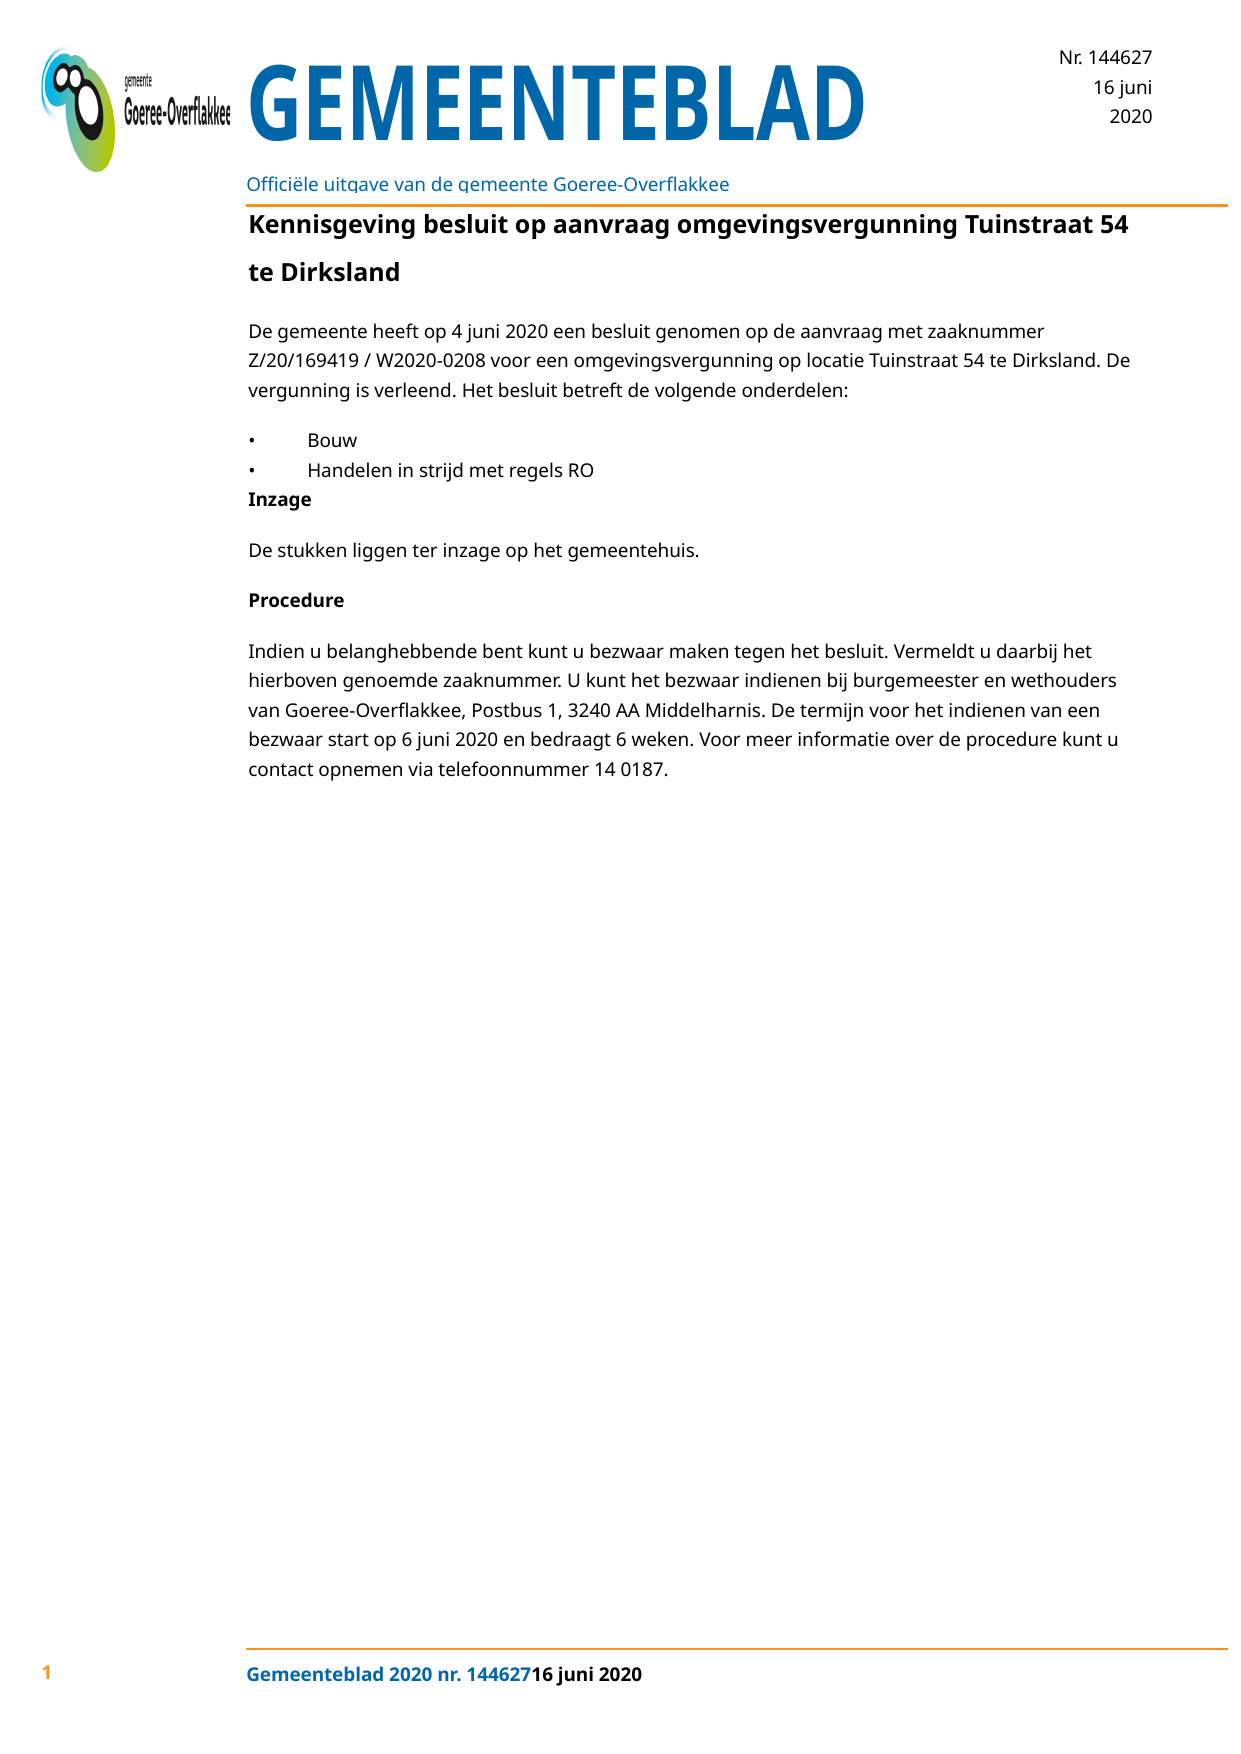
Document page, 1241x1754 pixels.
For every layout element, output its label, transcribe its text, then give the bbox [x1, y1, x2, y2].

text Procedure [248, 587, 1152, 613]
text De stukken liggen ter inzage op het gemeentehuis. [248, 537, 1152, 563]
list Bouw [248, 427, 1152, 453]
text Kennisgeving besluit op aanvraag omgevingsvergunning Tuinstraat 54 te Dirksland [248, 207, 1152, 288]
text Indien u belanghebbende bent kunt u bezwaar maken tegen het besluit. Vermeldt u daarbij het hierboven genoemde zaaknummer. U kunt het bezwaar indienen bij burgemeester en wethouders van Goeree-Overflakkee, Postbus 1, 3240 AA Middelharnis. De termijn voor het indienen van een bezwaar start op 6 juni 2020 en bedraagt 6 weken. Voor meer informatie over de procedure kunt u contact opnemen via telefoonnummer 14 0187. [248, 638, 1152, 782]
text De gemeente heeft op 4 juni 2020 een besluit genomen op de aanvraag met zaaknummer Z/20/169419 / W2020-0208 voor een omgevingsvergunning op locatie Tuinstraat 54 te Dirksland. De vergunning is verleend. Het besluit betreft de volgende onderdelen: [248, 318, 1152, 403]
text Inzage [248, 487, 1152, 512]
picture [41, 47, 231, 172]
list Handelen in strijd met regels RO [248, 457, 1152, 483]
